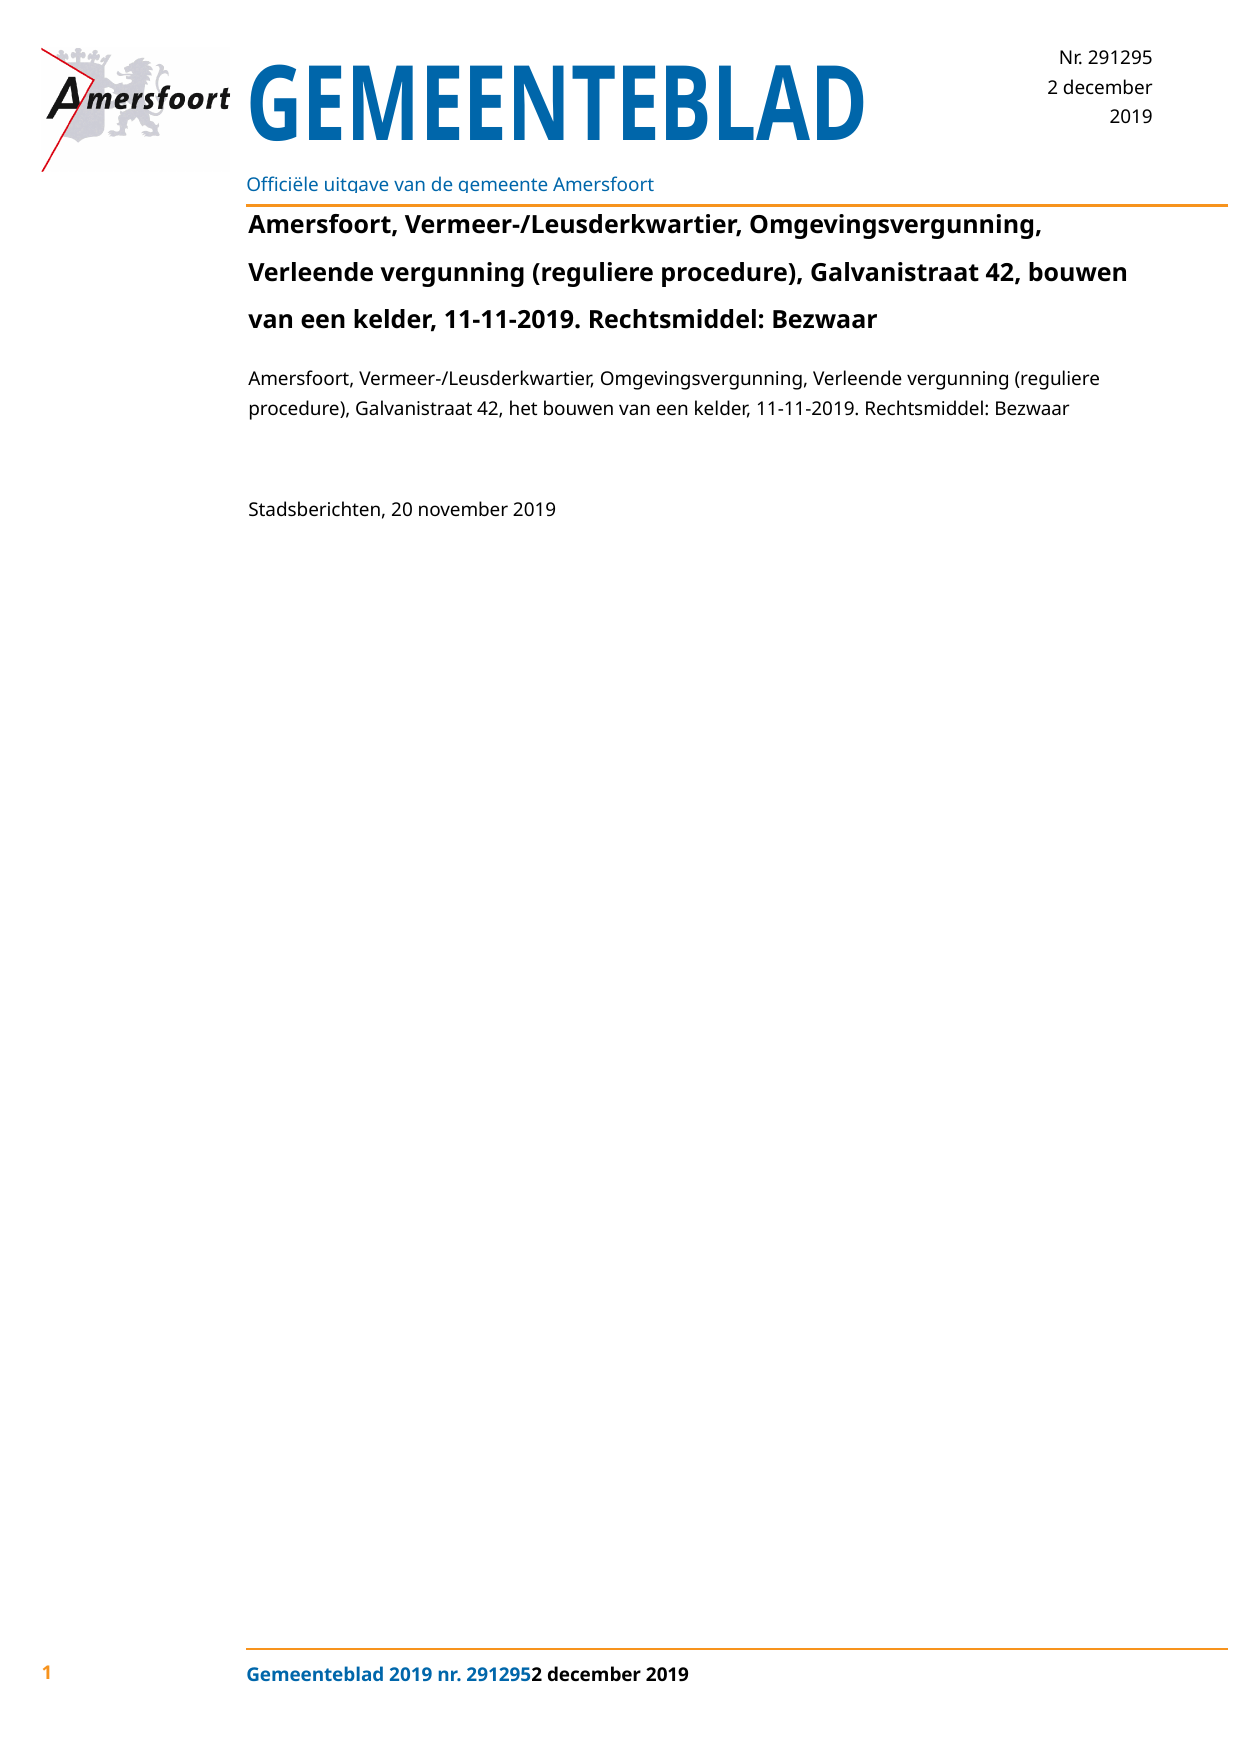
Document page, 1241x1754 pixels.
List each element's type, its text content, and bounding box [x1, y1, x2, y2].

picture [41, 47, 231, 172]
text Amersfoort, Vermeer-/Leusderkwartier, Omgevingsvergunning, Verleende vergunning (reguliere procedure), Galvanistraat 42, bouwen van een kelder, 11-11-2019. Rechtsmiddel: Bezwaar [248, 207, 1152, 336]
text Amersfoort, Vermeer-/Leusderkwartier, Omgevingsvergunning, Verleende vergunning (reguliere procedure), Galvanistraat 42, het bouwen van een kelder, 11-11-2019. Rechtsmiddel: Bezwaar [248, 366, 1152, 421]
text Stadsberichten, 20 november 2019 [248, 496, 1152, 522]
